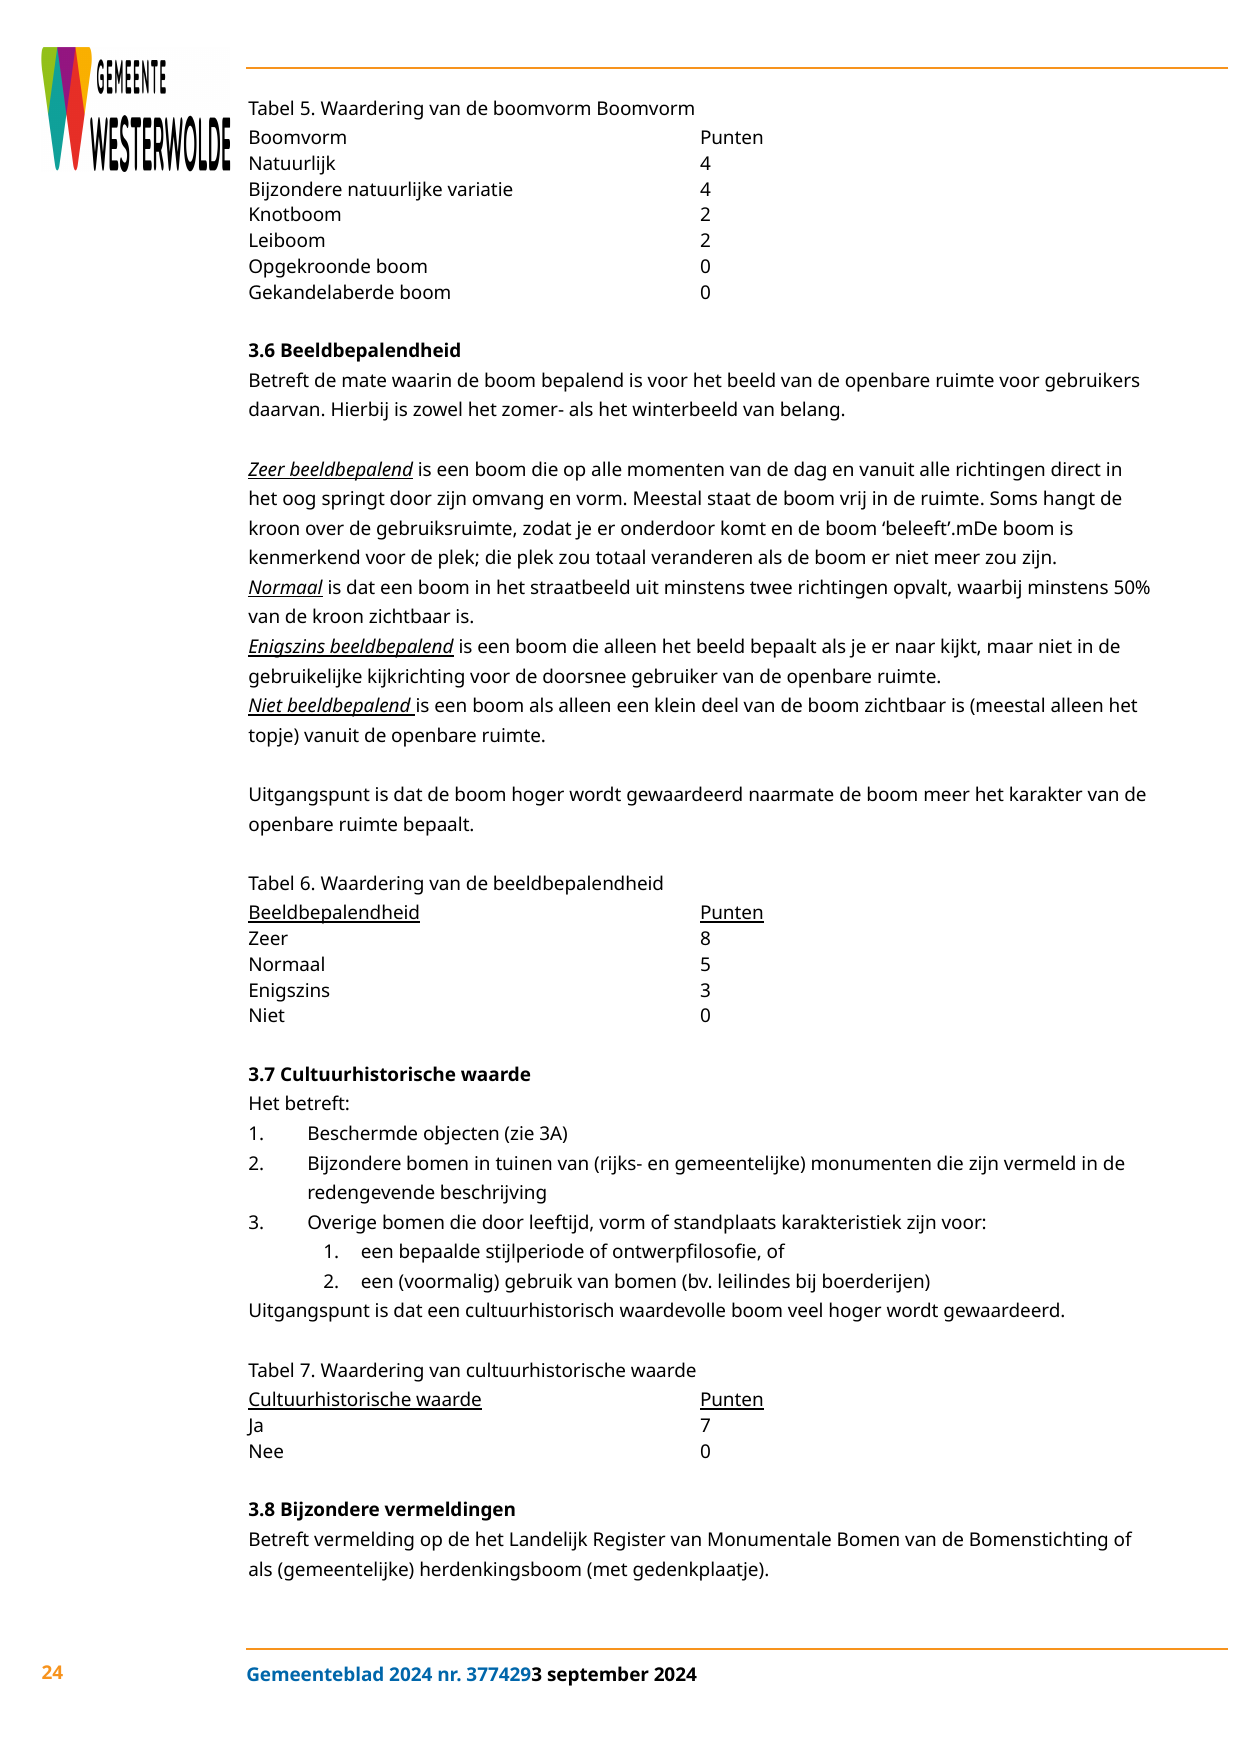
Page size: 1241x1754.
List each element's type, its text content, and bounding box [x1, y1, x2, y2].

text Tabel 6. Waardering van de beeldbepalendheid [248, 870, 1152, 896]
table_cell Ja [248, 1412, 700, 1438]
table_header Punten [700, 125, 1152, 150]
text Uitgangspunt is dat een cultuurhistorisch waardevolle boom veel hoger wordt gewaardeerd. [248, 1298, 1152, 1323]
text 3.8 Bijzondere vermeldingen [248, 1497, 1152, 1522]
table_cell 7 [700, 1412, 1152, 1438]
list een bepaalde stijlperiode of ontwerpfilosofie, of [323, 1238, 1152, 1264]
table_cell Leiboom [248, 228, 700, 253]
table_cell Nee [248, 1438, 700, 1464]
table_cell 2 [700, 228, 1152, 253]
table_cell Natuurlijk [248, 150, 700, 176]
table_cell Opgekroonde boom [248, 253, 700, 279]
list Overige bomen die door leeftijd, vorm of standplaats karakteristiek zijn voor: [248, 1209, 1152, 1235]
text Tabel 7. Waardering van cultuurhistorische waarde [248, 1357, 1152, 1383]
table_cell 4 [700, 150, 1152, 176]
table_cell 0 [700, 279, 1152, 304]
list Bijzondere bomen in tuinen van (rijks- en gemeentelijke) monumenten die zijn vermeld in de redengevende beschrijving [248, 1150, 1152, 1205]
table_cell Normaal [248, 951, 700, 977]
table_cell 2 [700, 202, 1152, 227]
text Tabel 5. Waardering van de boomvorm Boomvorm [248, 95, 1152, 121]
list een (voormalig) gebruik van bomen (bv. leilindes bij boerderijen) [323, 1268, 1152, 1294]
table_header Cultuurhistorische waarde [248, 1387, 700, 1412]
table_header Punten [700, 1387, 1152, 1412]
table_cell Gekandelaberde boom [248, 279, 700, 304]
table_cell Niet [248, 1003, 700, 1028]
table_cell 0 [700, 1003, 1152, 1028]
table_cell Zeer [248, 925, 700, 951]
table_cell Bijzondere natuurlijke variatie [248, 176, 700, 202]
text Niet beeldbepalend is een boom als alleen een klein deel van de boom zichtbaar is (meestal alleen het topje) vanuit de openbare ruimte. [248, 692, 1152, 748]
table_cell 0 [700, 1438, 1152, 1464]
table_cell Knotboom [248, 202, 700, 227]
table_header Beeldbepalendheid [248, 900, 700, 925]
text Betreft vermelding op de het Landelijk Register van Monumentale Bomen van de Bomenstichting of als (gemeentelijke) herdenkingsboom (met gedenkplaatje). [248, 1526, 1152, 1581]
text Enigszins beeldbepalend is een boom die alleen het beeld bepaalt als je er naar kijkt, maar niet in de gebruikelijke kijkrichting voor de doorsnee gebruiker van de openbare ruimte. [248, 633, 1152, 688]
table_header Punten [700, 900, 1152, 925]
table_cell 3 [700, 977, 1152, 1002]
table_cell Enigszins [248, 977, 700, 1002]
text 3.6 Beeldbepalendheid [248, 337, 1152, 363]
picture [41, 47, 231, 172]
table_cell 4 [700, 176, 1152, 202]
text Uitgangspunt is dat de boom hoger wordt gewaardeerd naarmate de boom meer het karakter van de openbare ruimte bepaalt. [248, 781, 1152, 836]
text Normaal is dat een boom in het straatbeeld uit minstens twee richtingen opvalt, waarbij minstens 50% van de kroon zichtbaar is. [248, 574, 1152, 629]
table_cell 5 [700, 951, 1152, 977]
table_cell 0 [700, 253, 1152, 279]
text Zeer beeldbepalend is een boom die op alle momenten van de dag en vanuit alle richtingen direct in het oog springt door zijn omvang en vorm. Meestal staat de boom vrij in de ruimte. Soms hangt de kroon over de gebruiksruimte, zodat je er onderdoor komt en de boom ‘beleeft’.mDe boom is kenmerkend voor de plek; die plek zou totaal veranderen als de boom er niet meer zou zijn. [248, 456, 1152, 570]
list Beschermde objecten (zie 3A) [248, 1120, 1152, 1146]
table_header Boomvorm [248, 125, 700, 150]
text Betreft de mate waarin de boom bepalend is voor het beeld van de openbare ruimte voor gebruikers daarvan. Hierbij is zowel het zomer- als het winterbeeld van belang. [248, 367, 1152, 422]
table_cell 8 [700, 925, 1152, 951]
text 3.7 Cultuurhistorische waarde [248, 1061, 1152, 1087]
text Het betreft: [248, 1091, 1152, 1116]
